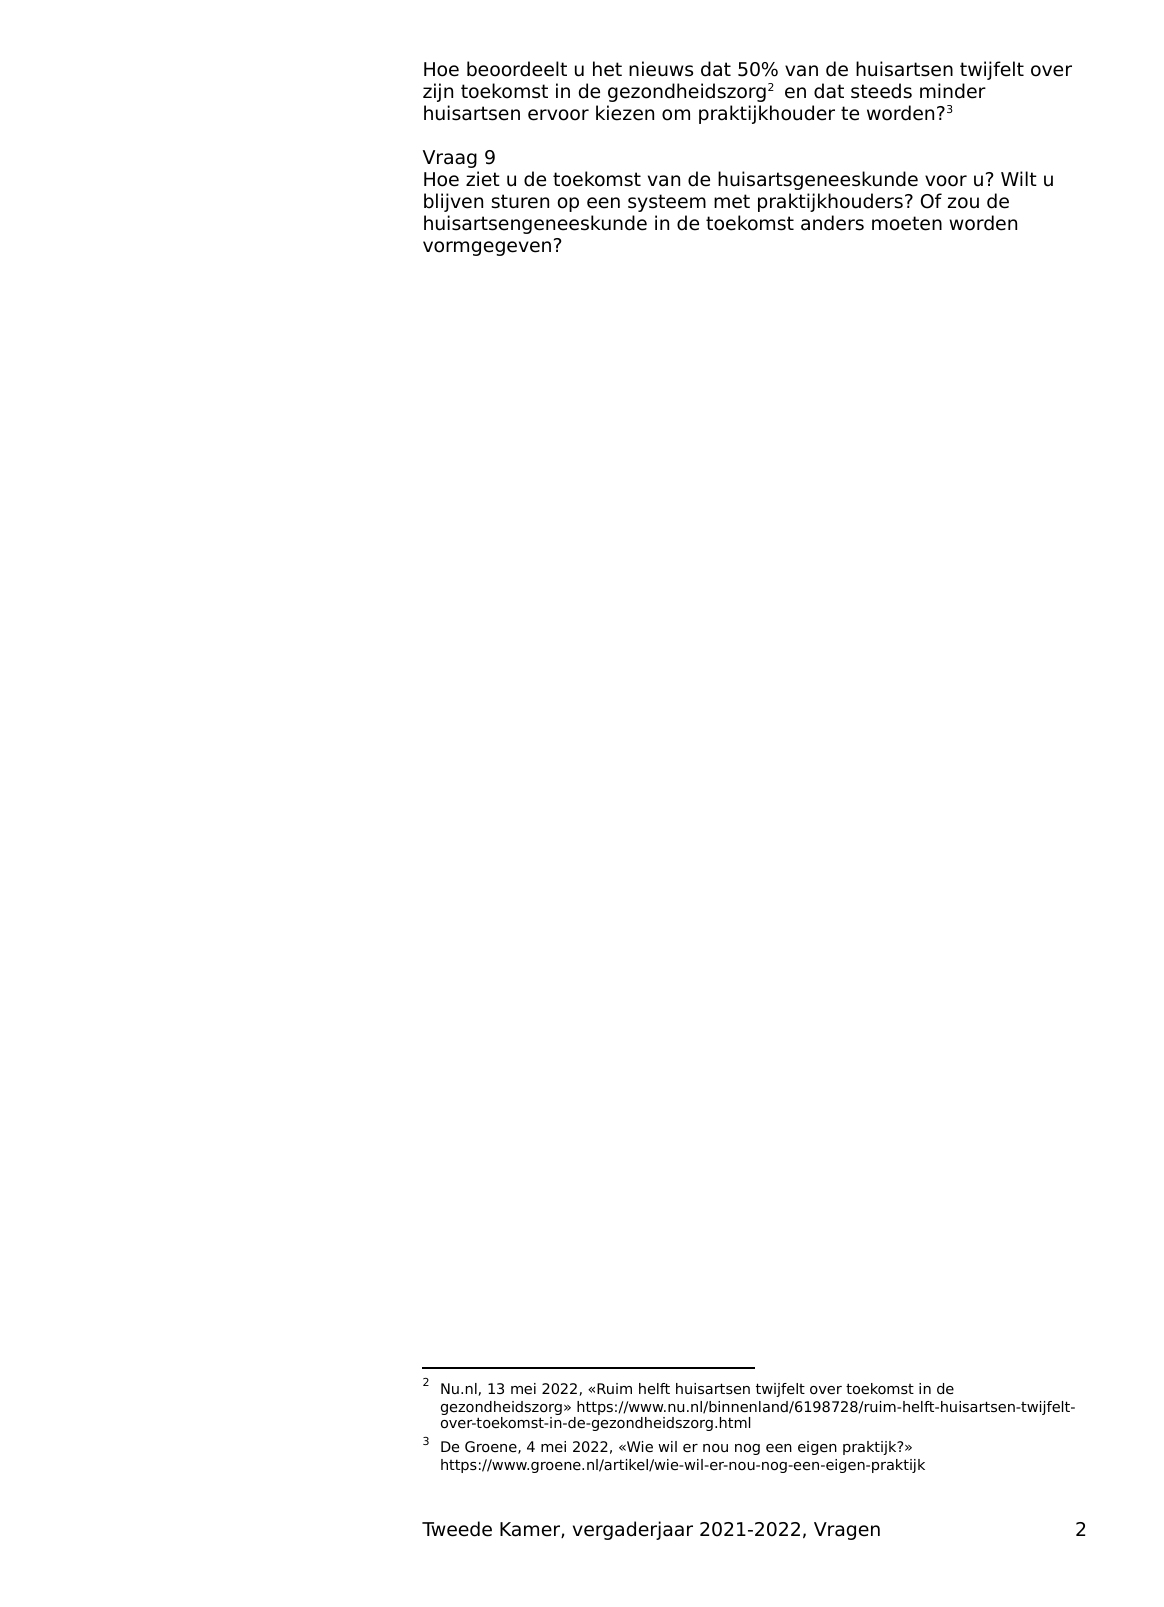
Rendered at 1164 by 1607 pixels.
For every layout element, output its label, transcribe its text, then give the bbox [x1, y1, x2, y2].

text De Groene, 4 mei 2022, «Wie wil er nou nog een eigen praktijk?» https://www.groene.nl/artikel/wie-wil-er-nou-nog-een-eigen-praktijk [422, 1435, 1087, 1474]
text Nu.nl, 13 mei 2022, «Ruim helft huisartsen twijfelt over toekomst in de gezondheidszorg» https://www.nu.nl/binnenland/6198728/ruim-helft-huisartsen-twijfelt-over-toekomst-in-de-gezondheidszorg.html [422, 1377, 1087, 1432]
text Vraag 9 [422, 147, 1087, 169]
text Hoe beoordeelt u het nieuws dat 50% van de huisartsen twijfelt over zijn toekomst in de gezondheidszorg en dat steeds minder huisartsen ervoor kiezen om praktijkhouder te worden? [422, 59, 1087, 125]
text Hoe ziet u de toekomst van de huisartsgeneeskunde voor u? Wilt u blijven sturen op een systeem met praktijkhouders? Of zou de huisartsengeneeskunde in de toekomst anders moeten worden vormgegeven? [422, 169, 1087, 257]
